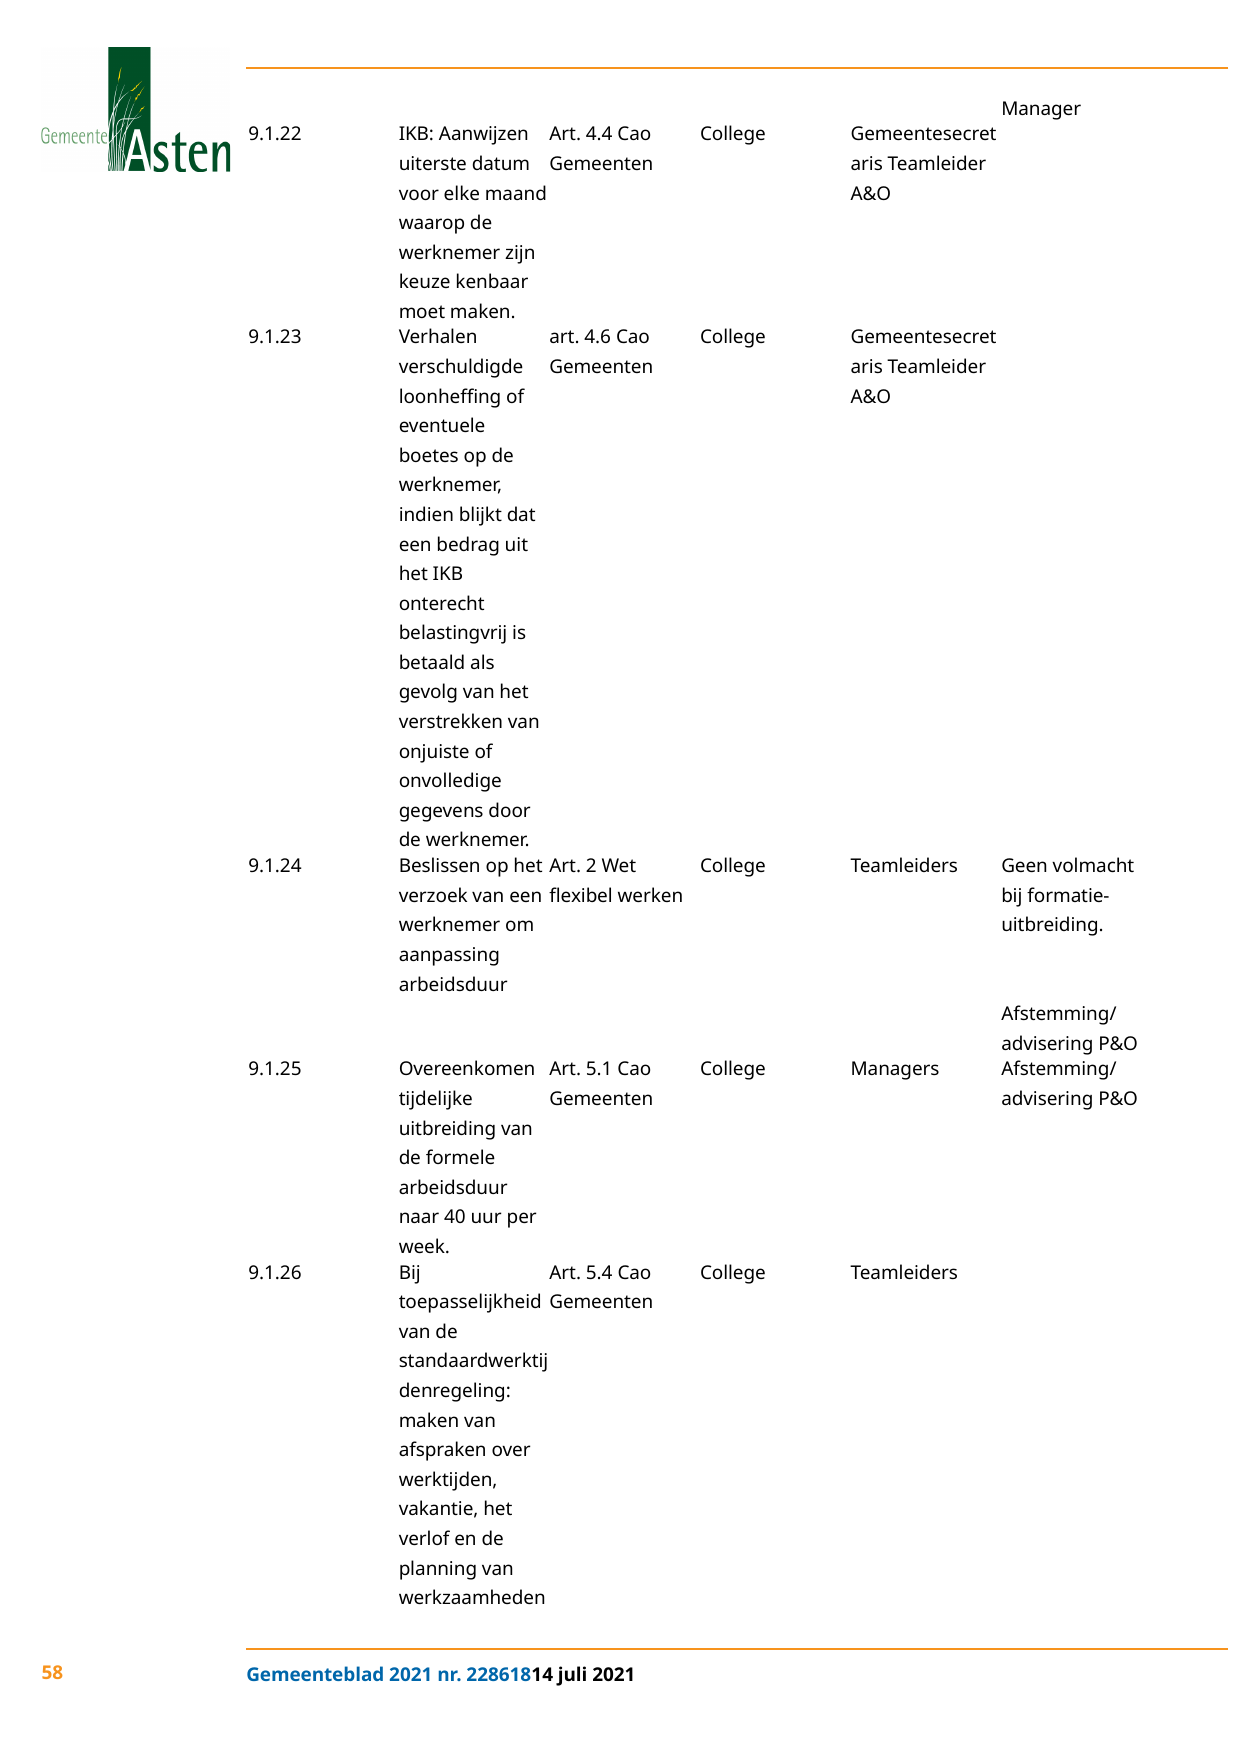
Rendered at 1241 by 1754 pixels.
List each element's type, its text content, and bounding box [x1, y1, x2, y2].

table_cell [399, 95, 549, 121]
table_cell Managers [850, 1056, 1001, 1259]
table_cell Gemeentesecretaris Teamleider A&O [850, 121, 1001, 324]
table_cell College [700, 324, 850, 852]
table_cell 9.1.23 [248, 324, 398, 852]
table_cell Gemeentesecretaris Teamleider A&O [850, 324, 1001, 852]
table_cell art. 4.6 Cao Gemeenten [549, 324, 700, 852]
table_cell Afstemming/advisering P&O [1001, 1056, 1152, 1259]
table_cell Bij toepasselijkheid van de standaardwerktijdenregeling: maken van afspraken over werktijden, vakantie, het verlof en de planning van werkzaamheden [399, 1259, 549, 1610]
table_cell Verhalen verschuldigde loonheffing of eventuele boetes op de werknemer, indien blijkt dat een bedrag uit het IKB onterecht belastingvrij is betaald als gevolg van het verstrekken van onjuiste of onvolledige gegevens door de werknemer. [399, 324, 549, 852]
table_cell Geen volmacht bij formatie-uitbreiding. Afstemming/advisering P&O [1001, 853, 1152, 1056]
table_cell 9.1.22 [248, 121, 398, 324]
table_cell [1001, 121, 1152, 324]
table_cell Art. 5.1 Cao Gemeenten [549, 1056, 700, 1259]
table_cell 9.1.24 [248, 853, 398, 1056]
table_cell Teamleiders [850, 1259, 1001, 1610]
table_cell College [700, 121, 850, 324]
table_cell 9.1.26 [248, 1259, 398, 1610]
table_cell College [700, 853, 850, 1056]
table_cell [1001, 1259, 1152, 1610]
table_cell [1001, 324, 1152, 852]
table_cell College [700, 1056, 850, 1259]
table_cell Teamleiders [850, 853, 1001, 1056]
table_cell [850, 95, 1001, 121]
table_cell Beslissen op het verzoek van een werknemer om aanpassing arbeidsduur [399, 853, 549, 1056]
table_cell [700, 95, 850, 121]
picture [41, 47, 231, 172]
table_cell Art. 5.4 Cao Gemeenten [549, 1259, 700, 1610]
table_cell Manager [1001, 95, 1152, 121]
table_cell 9.1.25 [248, 1056, 398, 1259]
table_cell Art. 2 Wet flexibel werken [549, 853, 700, 1056]
table_cell College [700, 1259, 850, 1610]
table_cell Art. 4.4 Cao Gemeenten [549, 121, 700, 324]
table_cell Overeenkomen tijdelijke uitbreiding van de formele arbeidsduur naar 40 uur per week. [399, 1056, 549, 1259]
table_cell IKB: Aanwijzen uiterste datum voor elke maand waarop de werknemer zijn keuze kenbaar moet maken. [399, 121, 549, 324]
table_cell [549, 95, 700, 121]
table_cell [248, 95, 398, 121]
